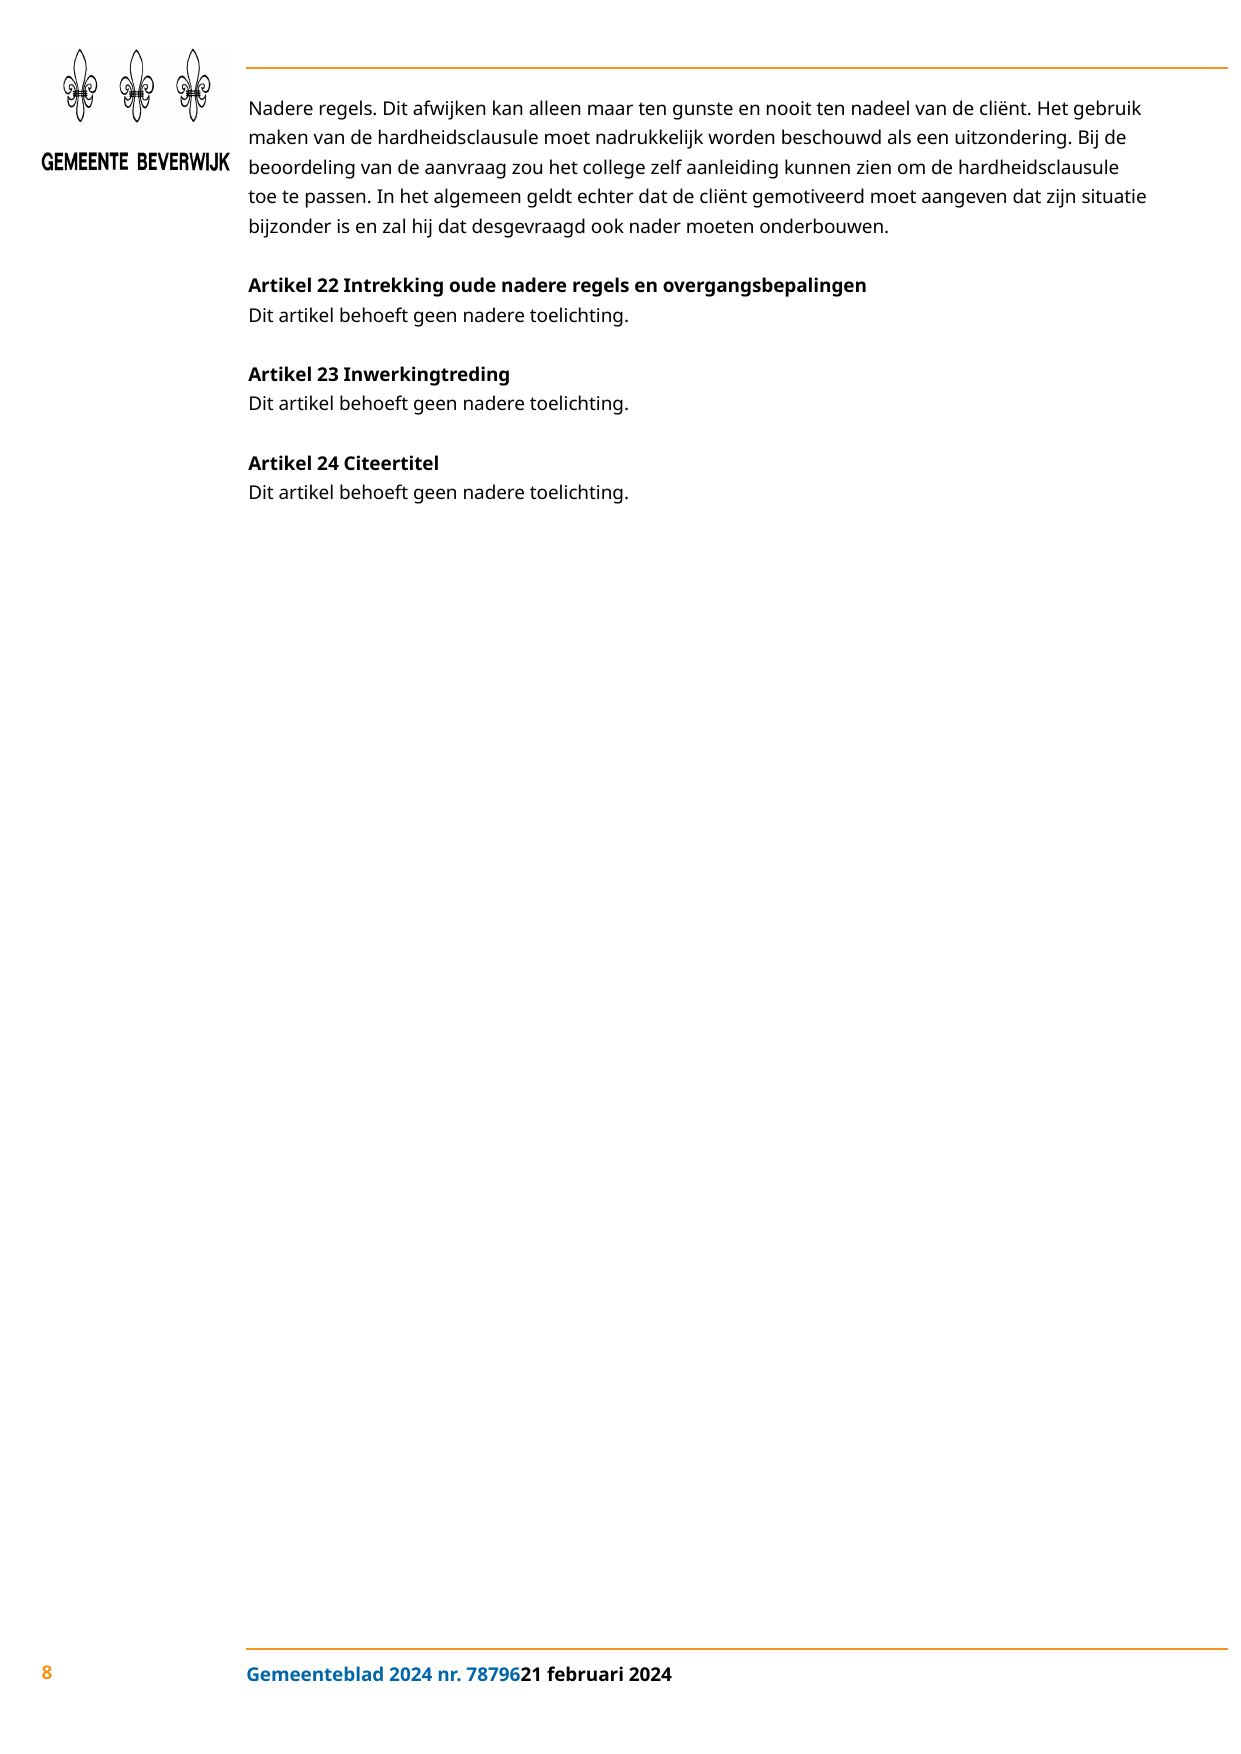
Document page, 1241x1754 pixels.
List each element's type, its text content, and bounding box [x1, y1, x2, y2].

text Dit artikel behoeft geen nadere toelichting. [248, 479, 1152, 505]
picture [41, 47, 231, 172]
text Dit artikel behoeft geen nadere toelichting. [248, 391, 1152, 416]
text Artikel 24 Citeertitel [248, 450, 1152, 476]
text Artikel 22 Intrekking oude nadere regels en overgangsbepalingen [248, 272, 1152, 298]
text Nadere regels. Dit afwijken kan alleen maar ten gunste en nooit ten nadeel van de cliënt. Het gebruik maken van de hardheidsclausule moet nadrukkelijk worden beschouwd als een uitzondering. Bij de beoordeling van de aanvraag zou het college zelf aanleiding kunnen zien om de hardheidsclausule toe te passen. In het algemeen geldt echter dat de cliënt gemotiveerd moet aangeven dat zijn situatie bijzonder is en zal hij dat desgevraagd ook nader moeten onderbouwen. [248, 95, 1152, 239]
text Artikel 23 Inwerkingtreding [248, 361, 1152, 387]
text Dit artikel behoeft geen nadere toelichting. [248, 302, 1152, 328]
